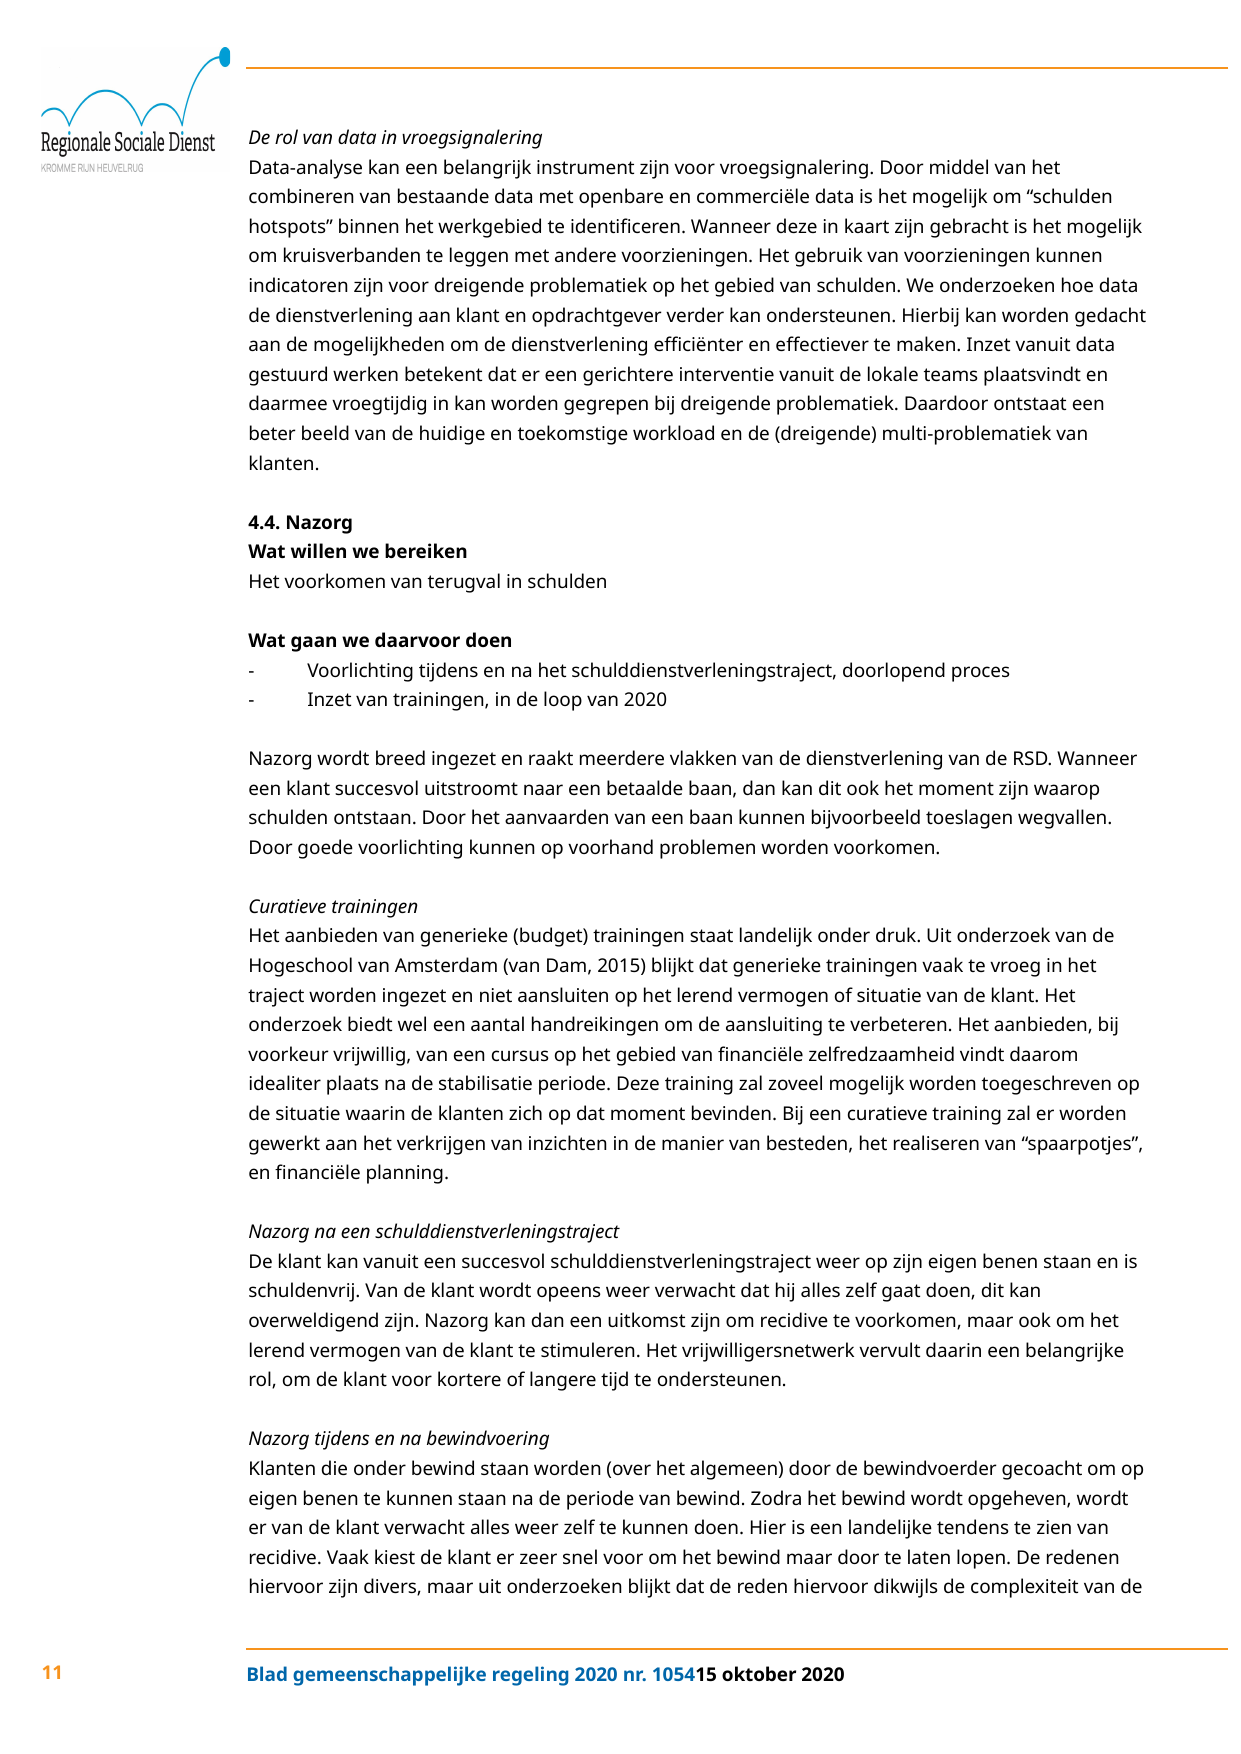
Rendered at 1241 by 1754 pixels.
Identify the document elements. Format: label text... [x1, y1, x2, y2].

text De klant kan vanuit een succesvol schulddienstverleningstraject weer op zijn eigen benen staan en is schuldenvrij. Van de klant wordt opeens weer verwacht dat hij alles zelf gaat doen, dit kan overweldigend zijn. Nazorg kan dan een uitkomst zijn om recidive te voorkomen, maar ook om het lerend vermogen van de klant te stimuleren. Het vrijwilligersnetwerk vervult daarin een belangrijke rol, om de klant voor kortere of langere tijd te ondersteunen. [248, 1248, 1152, 1392]
text 4.4. Nazorg [248, 509, 1152, 535]
text Curatieve trainingen [248, 893, 1152, 919]
picture [41, 47, 231, 172]
text Het aanbieden van generieke (budget) trainingen staat landelijk onder druk. Uit onderzoek van de Hogeschool van Amsterdam (van Dam, 2015) blijkt dat generieke trainingen vaak te vroeg in het traject worden ingezet en niet aansluiten op het lerend vermogen of situatie van de klant. Het onderzoek biedt wel een aantal handreikingen om de aansluiting te verbeteren. Het aanbieden, bij voorkeur vrijwillig, van een cursus op het gebied van financiële zelfredzaamheid vindt daarom idealiter plaats na de stabilisatie periode. Deze training zal zoveel mogelijk worden toegeschreven op de situatie waarin de klanten zich op dat moment bevinden. Bij een curatieve training zal er worden gewerkt aan het verkrijgen van inzichten in de manier van besteden, het realiseren van “spaarpotjes”, en financiële planning. [248, 923, 1152, 1185]
text Nazorg wordt breed ingezet en raakt meerdere vlakken van de dienstverlening van de RSD. Wanneer een klant succesvol uitstroomt naar een betaalde baan, dan kan dit ook het moment zijn waarop schulden ontstaan. Door het aanvaarden van een baan kunnen bijvoorbeeld toeslagen wegvallen. Door goede voorlichting kunnen op voorhand problemen worden voorkomen. [248, 745, 1152, 859]
text De rol van data in vroegsignalering [248, 124, 1152, 150]
text Data-analyse kan een belangrijk instrument zijn voor vroegsignalering. Door middel van het combineren van bestaande data met openbare en commerciële data is het mogelijk om “schulden hotspots” binnen het werkgebied te identificeren. Wanneer deze in kaart zijn gebracht is het mogelijk om kruisverbanden te leggen met andere voorzieningen. Het gebruik van voorzieningen kunnen indicatoren zijn voor dreigende problematiek op het gebied van schulden. We onderzoeken hoe data de dienstverlening aan klant en opdrachtgever verder kan ondersteunen. Hierbij kan worden gedacht aan de mogelijkheden om de dienstverlening efficiënter en effectiever te maken. Inzet vanuit data gestuurd werken betekent dat er een gerichtere interventie vanuit de lokale teams plaatsvindt en daarmee vroegtijdig in kan worden gegrepen bij dreigende problematiek. Daardoor ontstaat een beter beeld van de huidige en toekomstige workload en de (dreigende) multi-problematiek van klanten. [248, 154, 1152, 476]
text Nazorg tijdens en na bewindvoering [248, 1426, 1152, 1451]
table_header Wat willen we bereiken Het voorkomen van terugval in schulden Wat gaan we daarvoor doen Voorlichting tijdens en na het schulddienstverleningstraject, doorlopend proces Inzet van trainingen, in de loop van 2020 [248, 539, 1152, 712]
text Nazorg na een schulddienstverleningstraject [248, 1218, 1152, 1244]
text Klanten die onder bewind staan worden (over het algemeen) door de bewindvoerder gecoacht om op eigen benen te kunnen staan na de periode van bewind. Zodra het bewind wordt opgeheven, wordt er van de klant verwacht alles weer zelf te kunnen doen. Hier is een landelijke tendens te zien van recidive. Vaak kiest de klant er zeer snel voor om het bewind maar door te laten lopen. De redenen hiervoor zijn divers, maar uit onderzoeken blijkt dat de reden hiervoor dikwijls de complexiteit van de [248, 1455, 1152, 1599]
